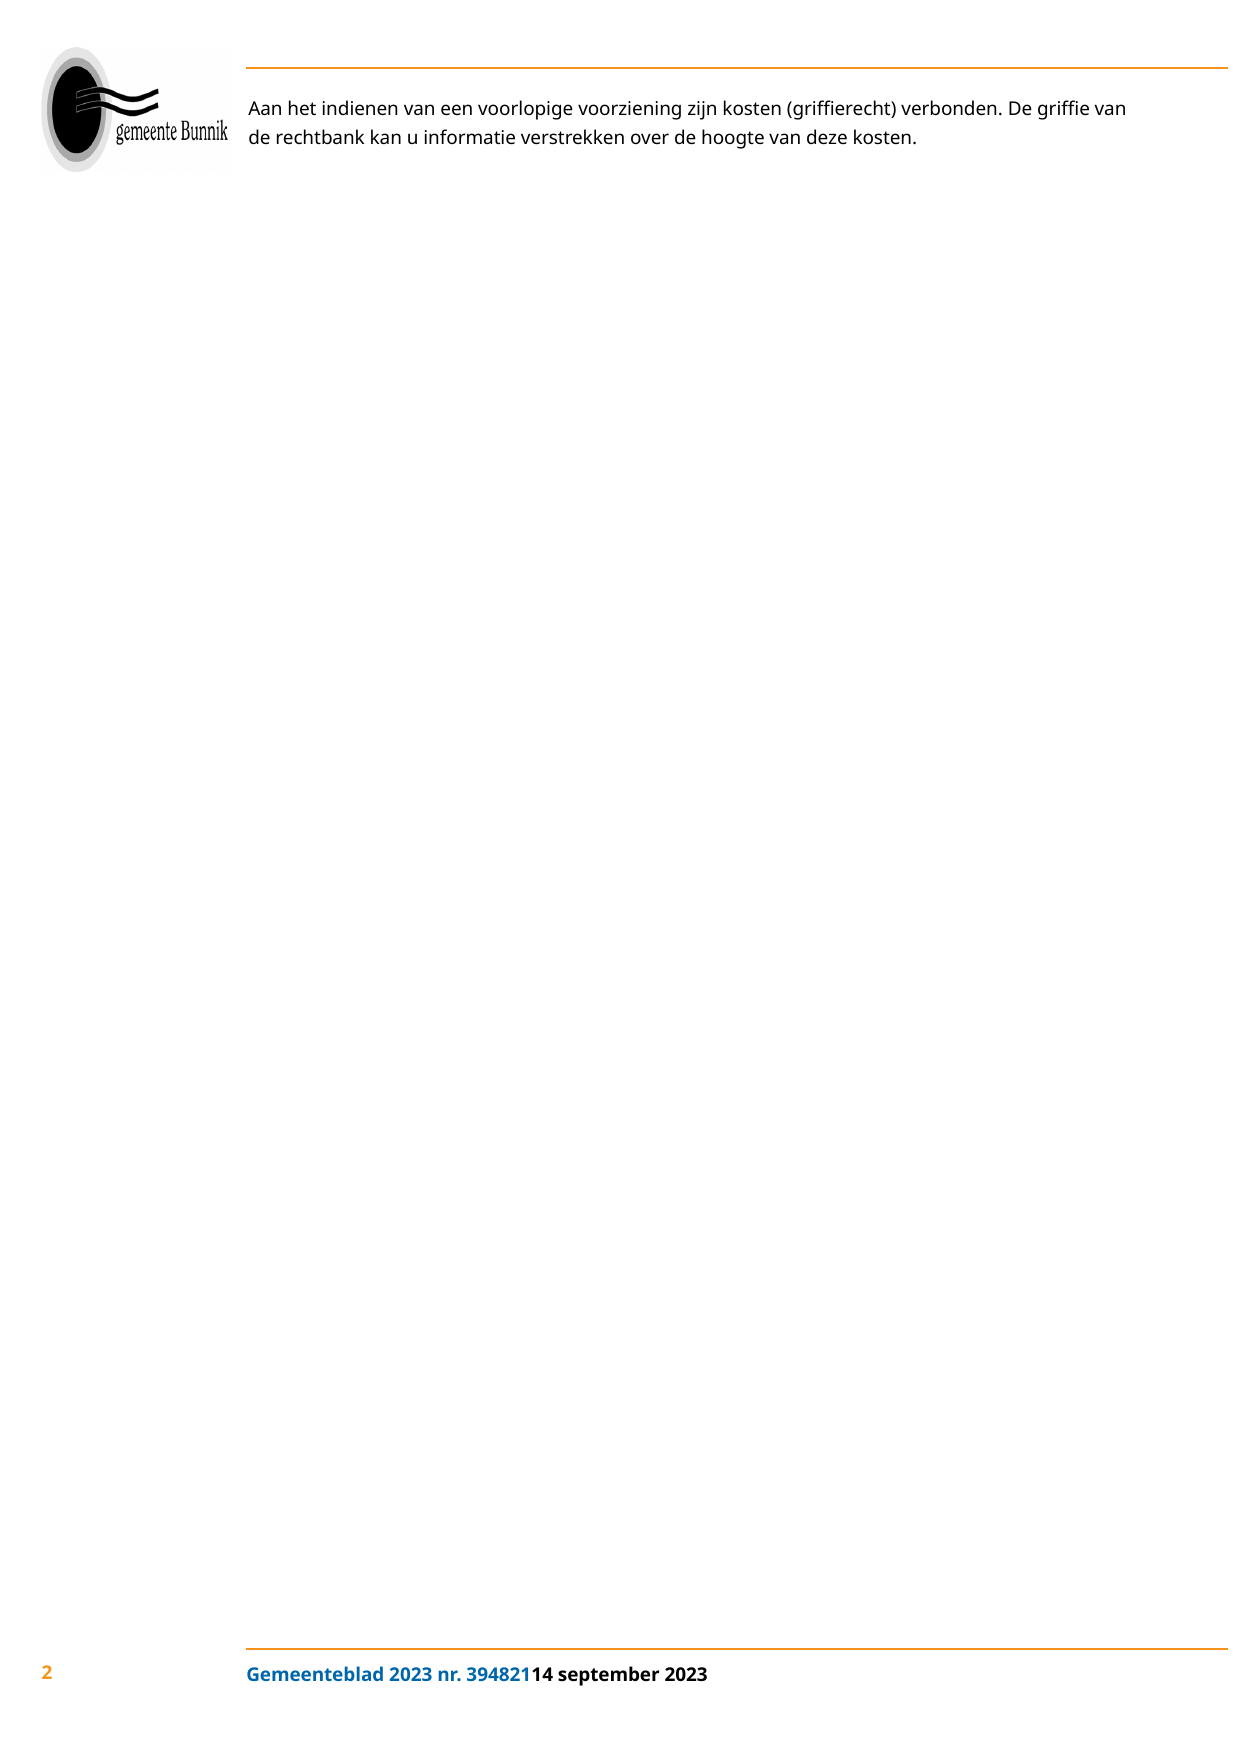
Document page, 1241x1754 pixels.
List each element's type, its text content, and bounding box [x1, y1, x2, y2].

picture [41, 47, 231, 172]
text Aan het indienen van een voorlopige voorziening zijn kosten (griffierecht) verbonden. De griffie van de rechtbank kan u informatie verstrekken over de hoogte van deze kosten. [248, 95, 1152, 150]
